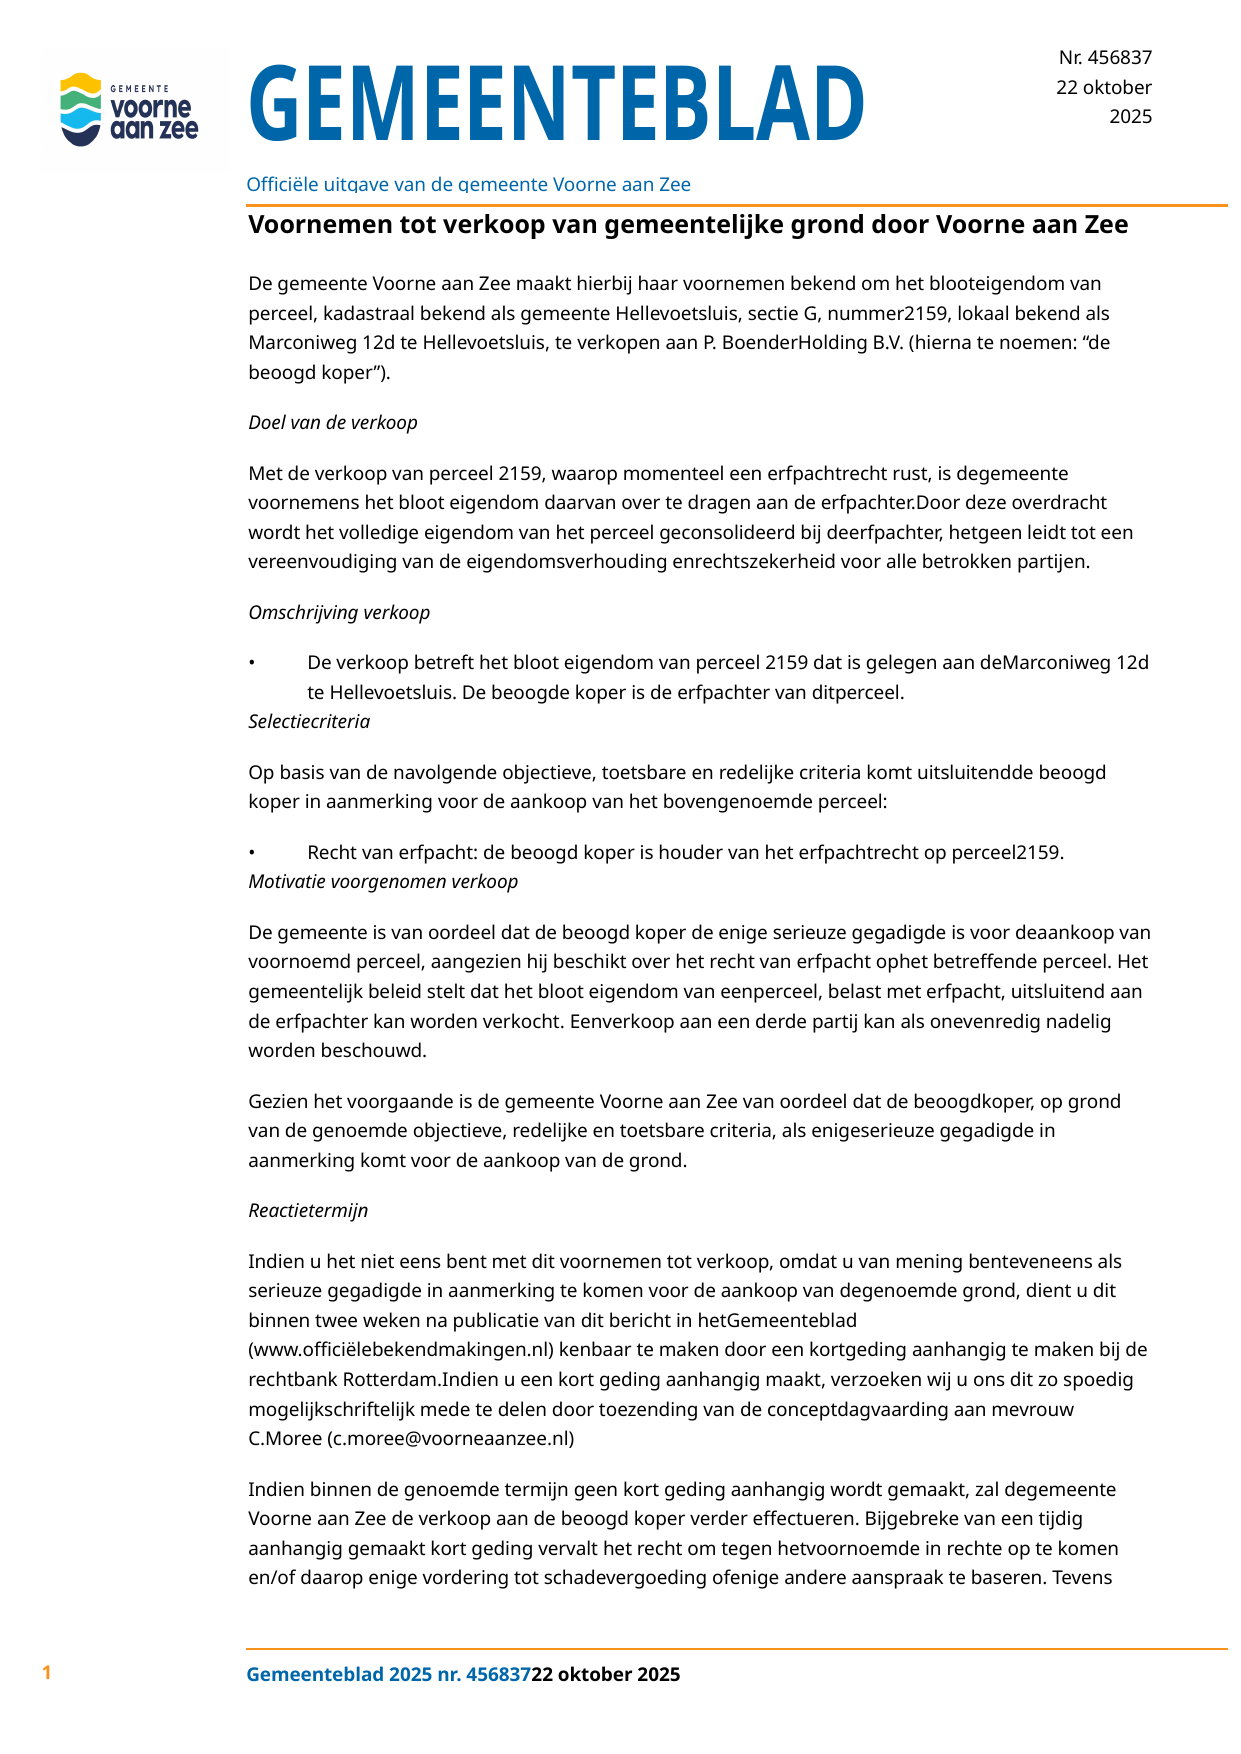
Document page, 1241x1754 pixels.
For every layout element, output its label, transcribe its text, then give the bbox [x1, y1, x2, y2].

picture [41, 47, 231, 172]
text Selectiecriteria [248, 709, 1152, 734]
text Omschrijving verkoop [248, 599, 1152, 625]
text Indien u het niet eens bent met dit voornemen tot verkoop, omdat u van mening benteveneens als serieuze gegadigde in aanmerking te komen voor de aankoop van degenoemde grond, dient u dit binnen twee weken na publicatie van dit bericht in hetGemeenteblad (www.officiëlebekendmakingen.nl) kenbaar te maken door een kortgeding aanhangig te maken bij de rechtbank Rotterdam.Indien u een kort geding aanhangig maakt, verzoeken wij u ons dit zo spoedig mogelijkschriftelijk mede te delen door toezending van de conceptdagvaarding aan mevrouw C.Moree (c.moree@voorneaanzee.nl) [248, 1248, 1152, 1451]
list De verkoop betreft het bloot eigendom van perceel 2159 dat is gelegen aan deMarconiweg 12d te Hellevoetsluis. De beoogde koper is de erfpachter van ditperceel. [248, 649, 1152, 705]
list Recht van erfpacht: de beoogd koper is houder van het erfpachtrecht op perceel2159. [248, 839, 1152, 865]
text Motivatie voorgenomen verkoop [248, 869, 1152, 894]
text Indien binnen de genoemde termijn geen kort geding aanhangig wordt gemaakt, zal degemeente Voorne aan Zee de verkoop aan de beoogd koper verder effectueren. Bijgebreke van een tijdig aanhangig gemaakt kort geding vervalt het recht om tegen hetvoornoemde in rechte op te komen en/of daarop enige vordering tot schadevergoeding ofenige andere aanspraak te baseren. Tevens [248, 1476, 1152, 1590]
text Voornemen tot verkoop van gemeentelijke grond door Voorne aan Zee [248, 207, 1152, 241]
text Gezien het voorgaande is de gemeente Voorne aan Zee van oordeel dat de beoogdkoper, op grond van de genoemde objectieve, redelijke en toetsbare criteria, als enigeserieuze gegadigde in aanmerking komt voor de aankoop van de grond. [248, 1088, 1152, 1173]
text Met de verkoop van perceel 2159, waarop momenteel een erfpachtrecht rust, is degemeente voornemens het bloot eigendom daarvan over te dragen aan de erfpachter.Door deze overdracht wordt het volledige eigendom van het perceel geconsolideerd bij deerfpachter, hetgeen leidt tot een vereenvoudiging van de eigendomsverhouding enrechtszekerheid voor alle betrokken partijen. [248, 460, 1152, 574]
text Doel van de verkoop [248, 409, 1152, 435]
text Reactietermijn [248, 1197, 1152, 1223]
text De gemeente is van oordeel dat de beoogd koper de enige serieuze gegadigde is voor deaankoop van voornoemd perceel, aangezien hij beschikt over het recht van erfpacht ophet betreffende perceel. Het gemeentelijk beleid stelt dat het bloot eigendom van eenperceel, belast met erfpacht, uitsluitend aan de erfpachter kan worden verkocht. Eenverkoop aan een derde partij kan als onevenredig nadelig worden beschouwd. [248, 919, 1152, 1063]
text Op basis van de navolgende objectieve, toetsbare en redelijke criteria komt uitsluitendde beoogd koper in aanmerking voor de aankoop van het bovengenoemde perceel: [248, 759, 1152, 814]
text De gemeente Voorne aan Zee maakt hierbij haar voornemen bekend om het blooteigendom van perceel, kadastraal bekend als gemeente Hellevoetsluis, sectie G, nummer2159, lokaal bekend als Marconiweg 12d te Hellevoetsluis, te verkopen aan P. BoenderHolding B.V. (hierna te noemen: “de beoogd koper”). [248, 270, 1152, 385]
